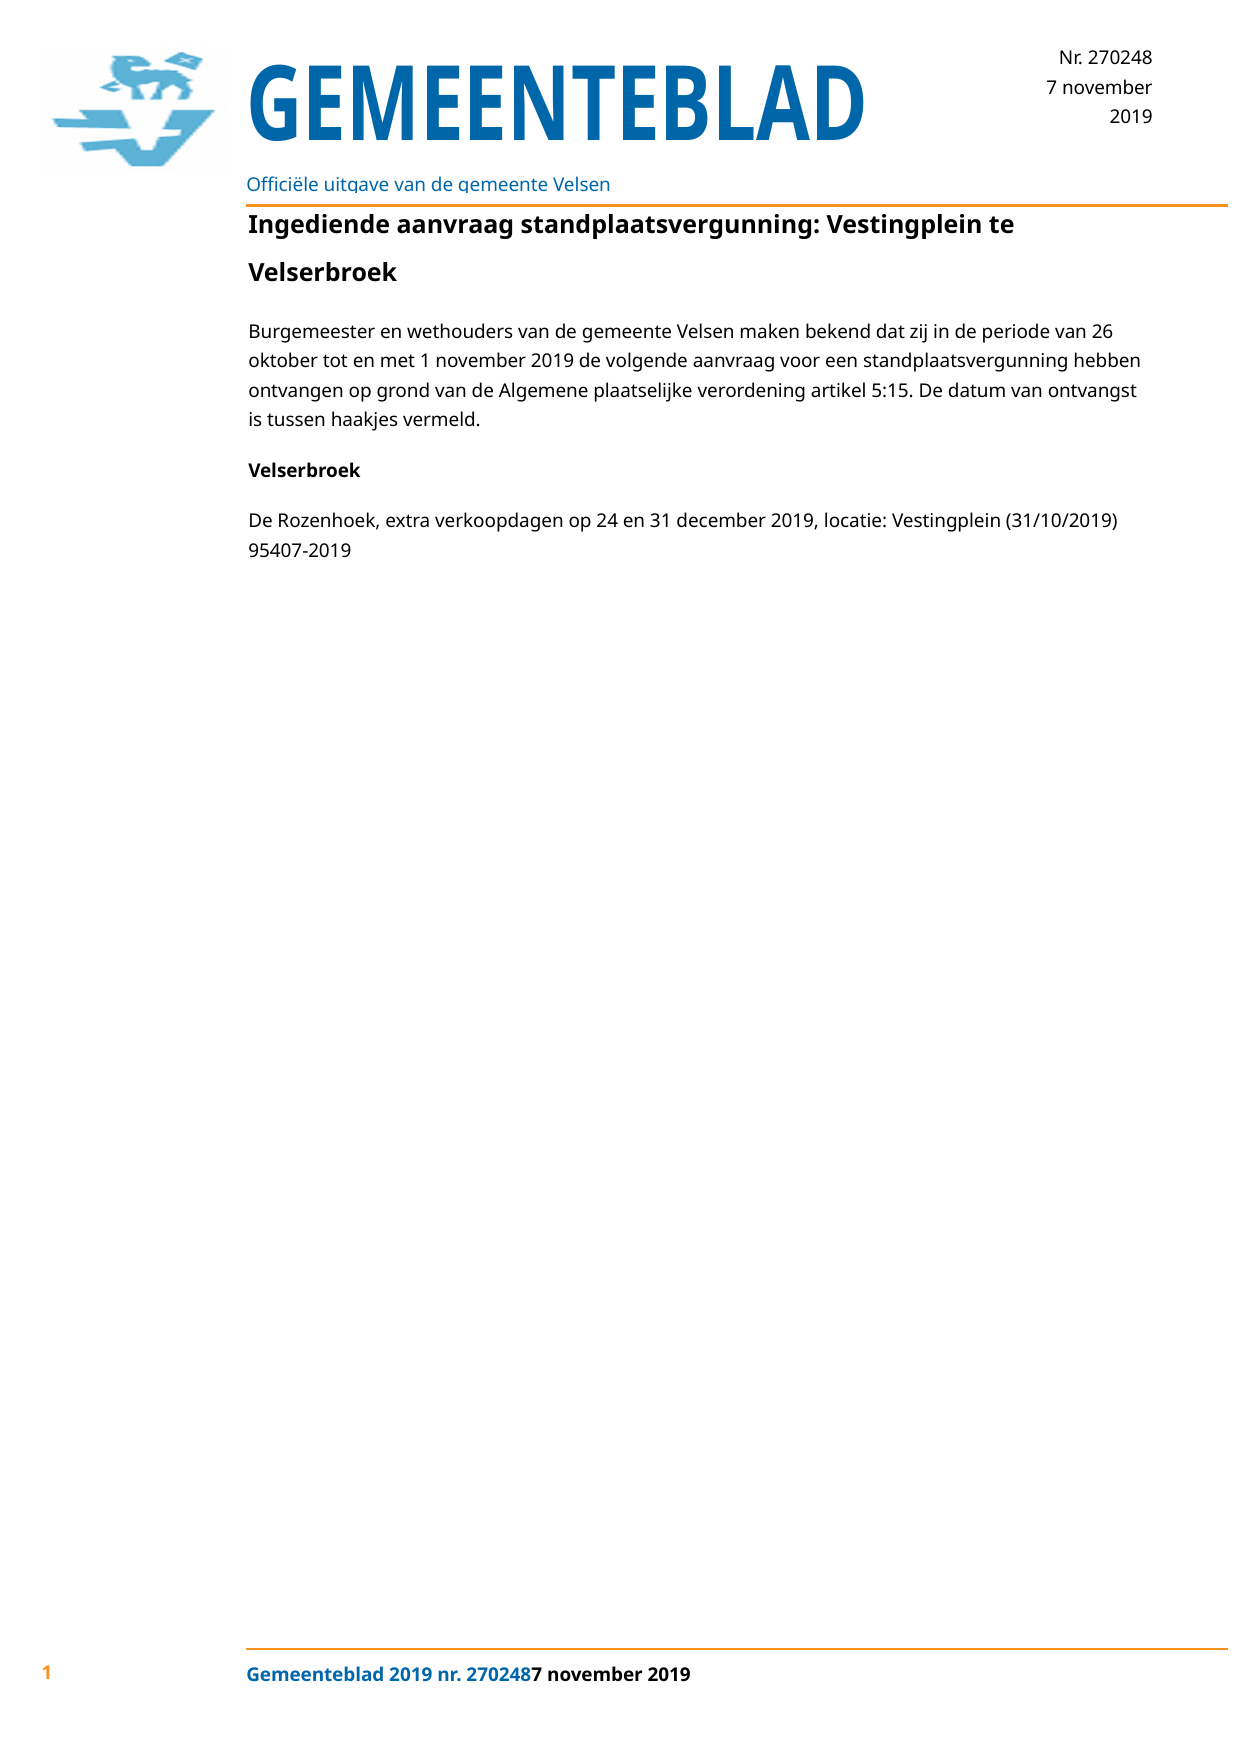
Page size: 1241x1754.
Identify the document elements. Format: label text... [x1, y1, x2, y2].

text Ingediende aanvraag standplaatsvergunning: Vestingplein te Velserbroek [248, 207, 1152, 288]
text De Rozenhoek, extra verkoopdagen op 24 en 31 december 2019, locatie: Vestingplein (31/10/2019) 95407-2019 [248, 507, 1152, 563]
text Velserbroek [248, 457, 1152, 483]
picture [41, 47, 231, 172]
text Burgemeester en wethouders van de gemeente Velsen maken bekend dat zij in de periode van 26 oktober tot en met 1 november 2019 de volgende aanvraag voor een standplaatsvergunning hebben ontvangen op grond van de Algemene plaatselijke verordening artikel 5:15. De datum van ontvangst is tussen haakjes vermeld. [248, 318, 1152, 432]
